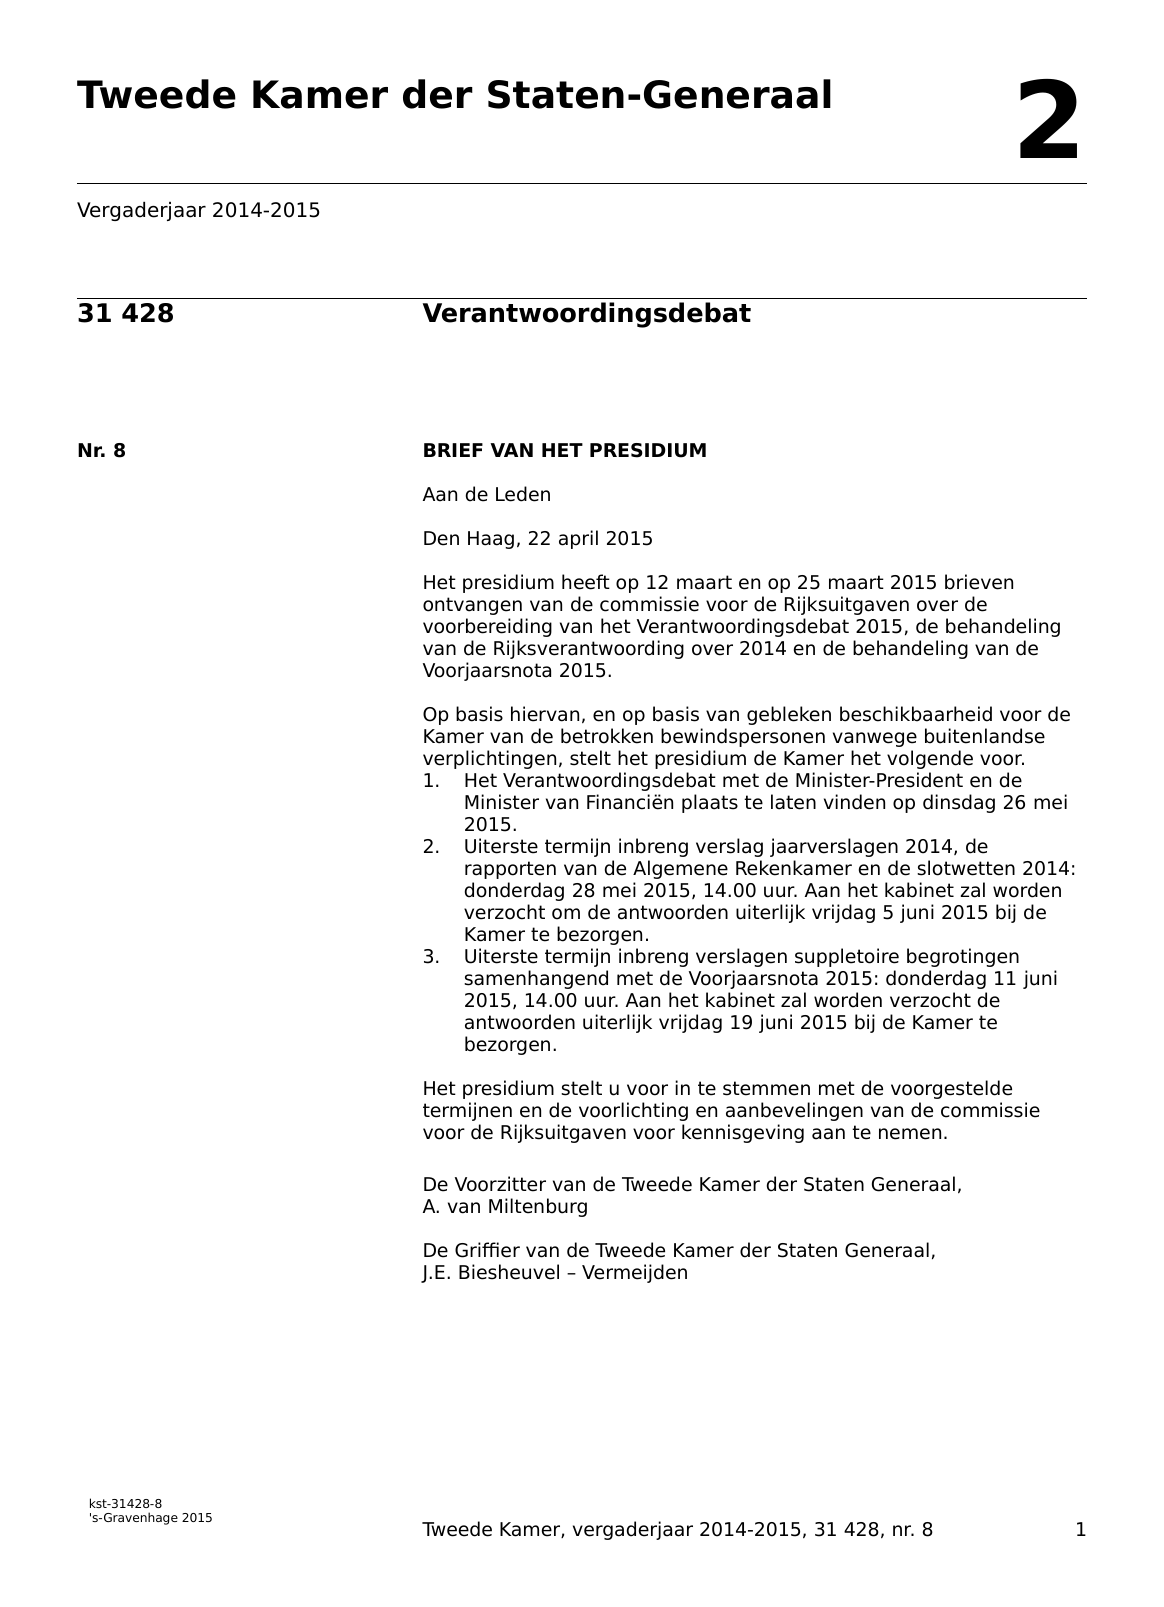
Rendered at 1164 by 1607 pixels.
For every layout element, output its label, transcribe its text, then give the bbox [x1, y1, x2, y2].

text Aan de Leden [422, 484, 1087, 506]
text 1. Het Verantwoordingsdebat met de Minister-President en de Minister van Financiën plaats te laten vinden op dinsdag 26 mei 2015. [422, 770, 1087, 836]
text De Griffier van de Tweede Kamer der Staten Generaal, J.E. Biesheuvel – Vermeijden [422, 1240, 1087, 1284]
text 2. Uiterste termijn inbreng verslag jaarverslagen 2014, de rapporten van de Algemene Rekenkamer en de slotwetten 2014: donderdag 28 mei 2015, 14.00 uur. Aan het kabinet zal worden verzocht om de antwoorden uiterlijk vrijdag 5 juni 2015 bij de Kamer te bezorgen. [422, 836, 1087, 946]
text 's-Gravenhage 2015 [88, 1511, 323, 1525]
text kst-31428-8 [88, 1497, 323, 1511]
text Op basis hiervan, en op basis van gebleken beschikbaarheid voor de Kamer van de betrokken bewindspersonen vanwege buitenlandse verplichtingen, stelt het presidium de Kamer het volgende voor. [422, 704, 1087, 770]
table_cell Vergaderjaar 2014-2015 [77, 184, 1087, 298]
table_header 2 [886, 59, 1087, 183]
text De Voorzitter van de Tweede Kamer der Staten Generaal, A. van Miltenburg [422, 1174, 1087, 1218]
text Het presidium heeft op 12 maart en op 25 maart 2015 brieven ontvangen van de commissie voor de Rijksuitgaven over de voorbereiding van het Verantwoordingsdebat 2015, de behandeling van de Rijksverantwoording over 2014 en de behandeling van de Voorjaarsnota 2015. [422, 572, 1087, 682]
subtitle 31 428 Verantwoordingsdebat [77, 299, 1087, 329]
text 3. Uiterste termijn inbreng verslagen suppletoire begrotingen samenhangend met de Voorjaarsnota 2015: donderdag 11 juni 2015, 14.00 uur. Aan het kabinet zal worden verzocht de antwoorden uiterlijk vrijdag 19 juni 2015 bij de Kamer te bezorgen. [422, 946, 1087, 1056]
table_header Tweede Kamer der Staten-Generaal [77, 59, 886, 183]
subtitle Nr. 8 BRIEF VAN HET PRESIDIUM [77, 440, 1087, 462]
text Den Haag, 22 april 2015 [422, 528, 1087, 550]
text Het presidium stelt u voor in te stemmen met de voorgestelde termijnen en de voorlichting en aanbevelingen van de commissie voor de Rijksuitgaven voor kennisgeving aan te nemen. [422, 1078, 1087, 1144]
